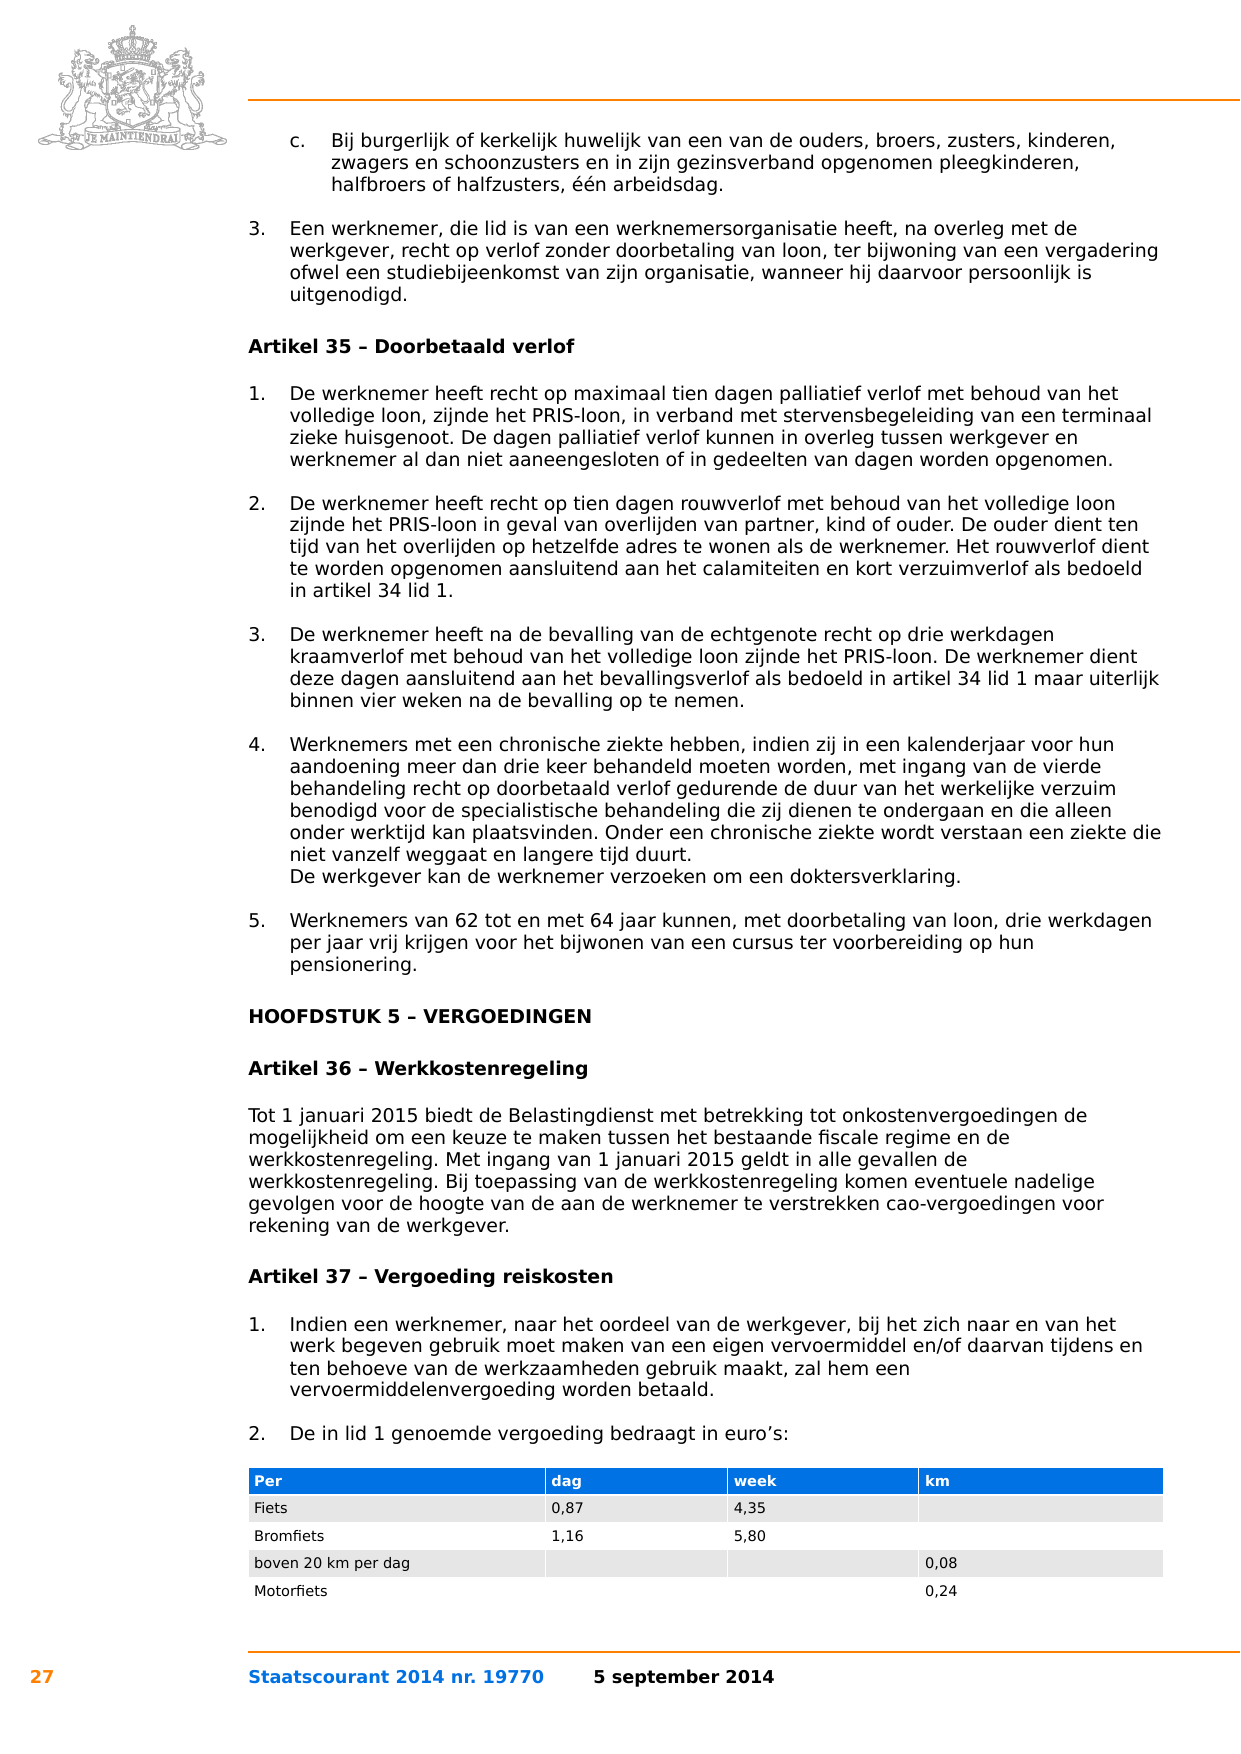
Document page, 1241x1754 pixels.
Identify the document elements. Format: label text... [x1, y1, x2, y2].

table_cell 0,08 [919, 1550, 1163, 1577]
subtitle Artikel 37 – Vergoeding reiskosten [248, 1266, 1163, 1288]
text 1. De werknemer heeft recht op maximaal tien dagen palliatief verlof met behoud van het volledige loon, zijnde het PRIS-loon, in verband met stervensbegeleiding van een terminaal zieke huisgenoot. De dagen palliatief verlof kunnen in overleg tussen werkgever en werknemer al dan niet aaneengesloten of in gedeelten van dagen worden opgenomen. [248, 383, 1163, 471]
table_cell 0,87 [546, 1496, 727, 1522]
table_cell Motorfiets [249, 1578, 545, 1604]
text 2. De werknemer heeft recht op tien dagen rouwverlof met behoud van het volledige loon zijnde het PRIS-loon in geval van overlijden van partner, kind of ouder. De ouder dient ten tijd van het overlijden op hetzelfde adres te wonen als de werknemer. Het rouwverlof dient te worden opgenomen aansluitend aan het calamiteiten en kort verzuimverlof als bedoeld in artikel 34 lid 1. [248, 492, 1163, 602]
table_cell [728, 1550, 918, 1577]
subtitle Artikel 36 – Werkkostenregeling [248, 1058, 1163, 1079]
text 1. Indien een werknemer, naar het oordeel van de werkgever, bij het zich naar en van het werk begeven gebruik moet maken van een eigen vervoermiddel en/of daarvan tijdens en ten behoeve van de werkzaamheden gebruik maakt, zal hem een vervoermiddelenvergoeding worden betaald. [248, 1313, 1163, 1401]
table_cell 0,24 [919, 1578, 1163, 1604]
table_cell 4,35 [728, 1496, 918, 1522]
table_cell 5,80 [728, 1523, 918, 1549]
table_cell [919, 1523, 1163, 1549]
table_cell Fiets [249, 1496, 545, 1522]
table_header Per [249, 1468, 545, 1494]
text De werkgever kan de werknemer verzoeken om een doktersverklaring. [289, 866, 1163, 888]
text 5. Werknemers van 62 tot en met 64 jaar kunnen, met doorbetaling van loon, drie werkdagen per jaar vrij krijgen voor het bijwonen van een cursus ter voorbereiding op hun pensionering. [248, 910, 1163, 976]
table_header dag [546, 1468, 727, 1494]
table_cell [546, 1550, 727, 1577]
table_cell [919, 1496, 1163, 1522]
table_cell [546, 1578, 727, 1604]
text 3. Een werknemer, die lid is van een werknemersorganisatie heeft, na overleg met de werkgever, recht op verlof zonder doorbetaling van loon, ter bijwoning van een vergadering ofwel een studiebijeenkomst van zijn organisatie, wanneer hij daarvoor persoonlijk is uitgenodigd. [248, 218, 1163, 306]
subtitle HOOFDSTUK 5 – VERGOEDINGEN [248, 1006, 1163, 1028]
table_cell 1,16 [546, 1523, 727, 1549]
text Tot 1 januari 2015 biedt de Belastingdienst met betrekking tot onkostenvergoedingen de mogelijkheid om een keuze te maken tussen het bestaande fiscale regime en de werkkostenregeling. Met ingang van 1 januari 2015 geldt in alle gevallen de werkkostenregeling. Bij toepassing van de werkkostenregeling komen eventuele nadelige gevolgen voor de hoogte van de aan de werknemer te verstrekken cao-vergoedingen voor rekening van de werkgever. [248, 1104, 1163, 1236]
table_header week [728, 1468, 918, 1494]
text 3. De werknemer heeft na de bevalling van de echtgenote recht op drie werkdagen kraamverlof met behoud van het volledige loon zijnde het PRIS-loon. De werknemer dient deze dagen aansluitend aan het bevallingsverlof als bedoeld in artikel 34 lid 1 maar uiterlijk binnen vier weken na de bevalling op te nemen. [248, 624, 1163, 712]
table_header km [919, 1468, 1163, 1494]
table_cell [728, 1578, 918, 1604]
text 2. De in lid 1 genoemde vergoeding bedraagt in euro’s: [248, 1423, 1163, 1445]
subtitle Artikel 35 – Doorbetaald verlof [248, 336, 1163, 358]
table_cell boven 20 km per dag [249, 1550, 545, 1577]
text c. Bij burgerlijk of kerkelijk huwelijk van een van de ouders, broers, zusters, kinderen, zwagers en schoonzusters en in zijn gezinsverband opgenomen pleegkinderen, halfbroers of halfzusters, één arbeidsdag. [289, 130, 1163, 196]
picture [38, 25, 227, 150]
text 4. Werknemers met een chronische ziekte hebben, indien zij in een kalenderjaar voor hun aandoening meer dan drie keer behandeld moeten worden, met ingang van de vierde behandeling recht op doorbetaald verlof gedurende de duur van het werkelijke verzuim benodigd voor de specialistische behandeling die zij dienen te ondergaan en die alleen onder werktijd kan plaatsvinden. Onder een chronische ziekte wordt verstaan een ziekte die niet vanzelf weggaat en langere tijd duurt. [248, 734, 1163, 866]
table_cell Bromfiets [249, 1523, 545, 1549]
